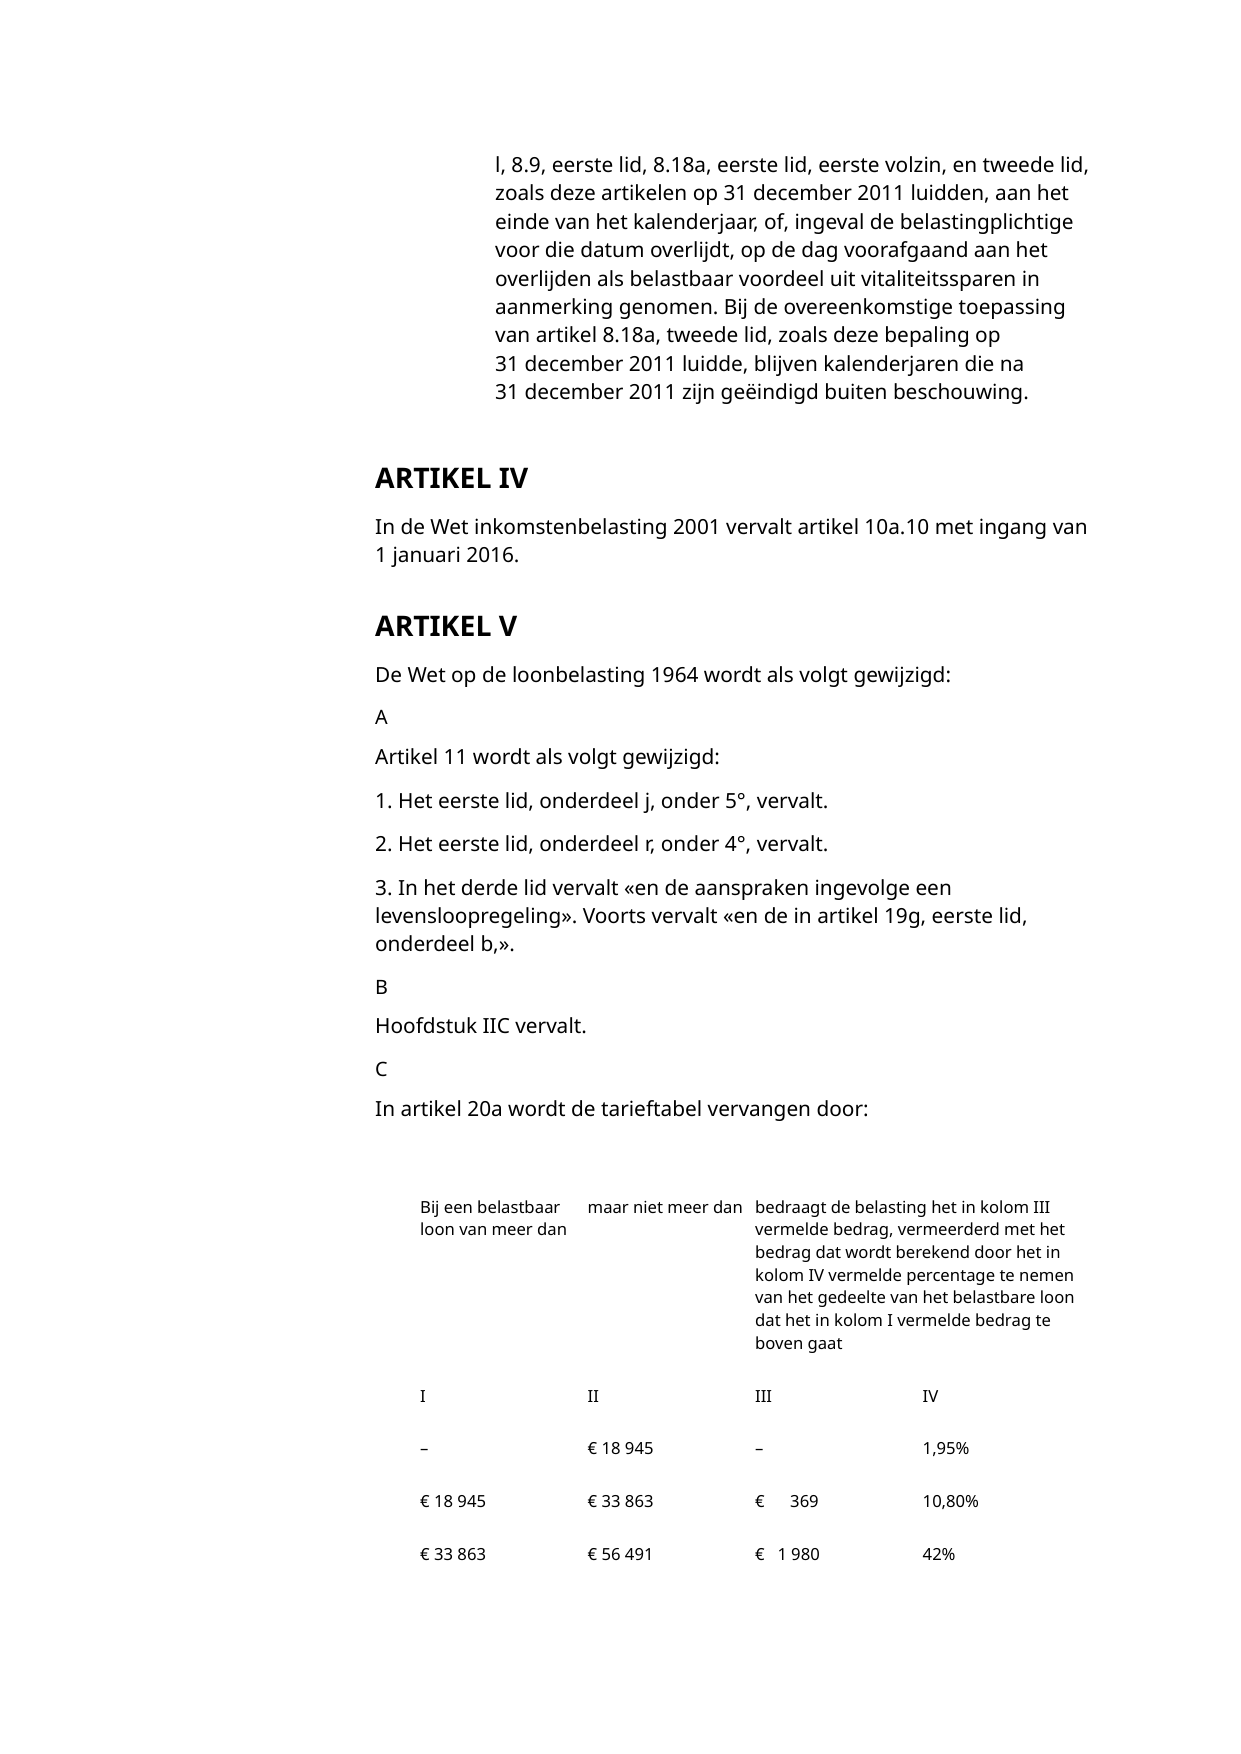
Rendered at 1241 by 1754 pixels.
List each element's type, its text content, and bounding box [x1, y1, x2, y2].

subtitle ARTIKEL IV [375, 458, 1090, 497]
text 2. Het eerste lid, onderdeel r, onder 4°, vervalt. [375, 829, 1090, 858]
table_cell 10,80% [923, 1490, 1090, 1542]
text 1. Het eerste lid, onderdeel j, onder 5°, vervalt. [375, 786, 1090, 814]
table_header maar niet meer dan [588, 1195, 755, 1384]
table_cell – [420, 1437, 587, 1489]
text C [375, 1055, 1090, 1082]
table_cell € 56 491 [588, 1542, 755, 1595]
table_cell 1,95% [923, 1437, 1090, 1489]
text Hoofdstuk IIC vervalt. [375, 1012, 1090, 1040]
table_cell € 18 945 [420, 1490, 587, 1542]
list l, 8.9, eerste lid, 8.18a, eerste lid, eerste volzin, en tweede lid, zoals deze artikelen op 31 december 2011 luidden, aan het einde van het kalenderjaar, of, ingeval de belastingplichtige voor die datum overlijdt, op de dag voorafgaand aan het overlijden als belastbaar voordeel uit vitaliteitssparen in aanmerking genomen. Bij de overeenkomstige toepassing van artikel 8.18a, tweede lid, zoals deze bepaling op 31 december 2011 luidde, blijven kalenderjaren die na 31 december 2011 zijn geëindigd buiten beschouwing. [420, 150, 1090, 406]
table_cell € 33 863 [420, 1542, 587, 1595]
subtitle ARTIKEL V [375, 606, 1090, 645]
table_cell I [420, 1384, 587, 1437]
table_header bedraagt de belasting het in kolom III vermelde bedrag, vermeerderd met het bedrag dat wordt berekend door het in kolom IV vermelde percentage te nemen van het gedeelte van het belastbare loon dat het in kolom I vermelde bedrag te boven gaat [755, 1195, 1090, 1384]
text Artikel 11 wordt als volgt gewijzigd: [375, 742, 1090, 771]
text 3. In het derde lid vervalt «en de aanspraken ingevolge een levensloopregeling». Voorts vervalt «en de in artikel 19g, eerste lid, onderdeel b,». [375, 873, 1090, 958]
text B [375, 973, 1090, 1000]
table_cell IV [923, 1384, 1090, 1437]
text In de Wet inkomstenbelasting 2001 vervalt artikel 10a.10 met ingang van 1 januari 2016. [375, 512, 1090, 569]
table_cell – [755, 1437, 922, 1489]
text In artikel 20a wordt de tarieftabel vervangen door: [375, 1094, 1090, 1122]
table_cell € 18 945 [588, 1437, 755, 1489]
table_cell 42% [923, 1542, 1090, 1595]
table_cell III [755, 1384, 922, 1437]
table_cell € 33 863 [588, 1490, 755, 1542]
table_cell II [588, 1384, 755, 1437]
table_cell € 1 980 [755, 1542, 922, 1595]
text A [375, 703, 1090, 731]
table_cell € 369 [755, 1490, 922, 1542]
text De Wet op de loonbelasting 1964 wordt als volgt gewijzigd: [375, 660, 1090, 688]
table_header Bij een belastbaar loon van meer dan [420, 1195, 587, 1384]
